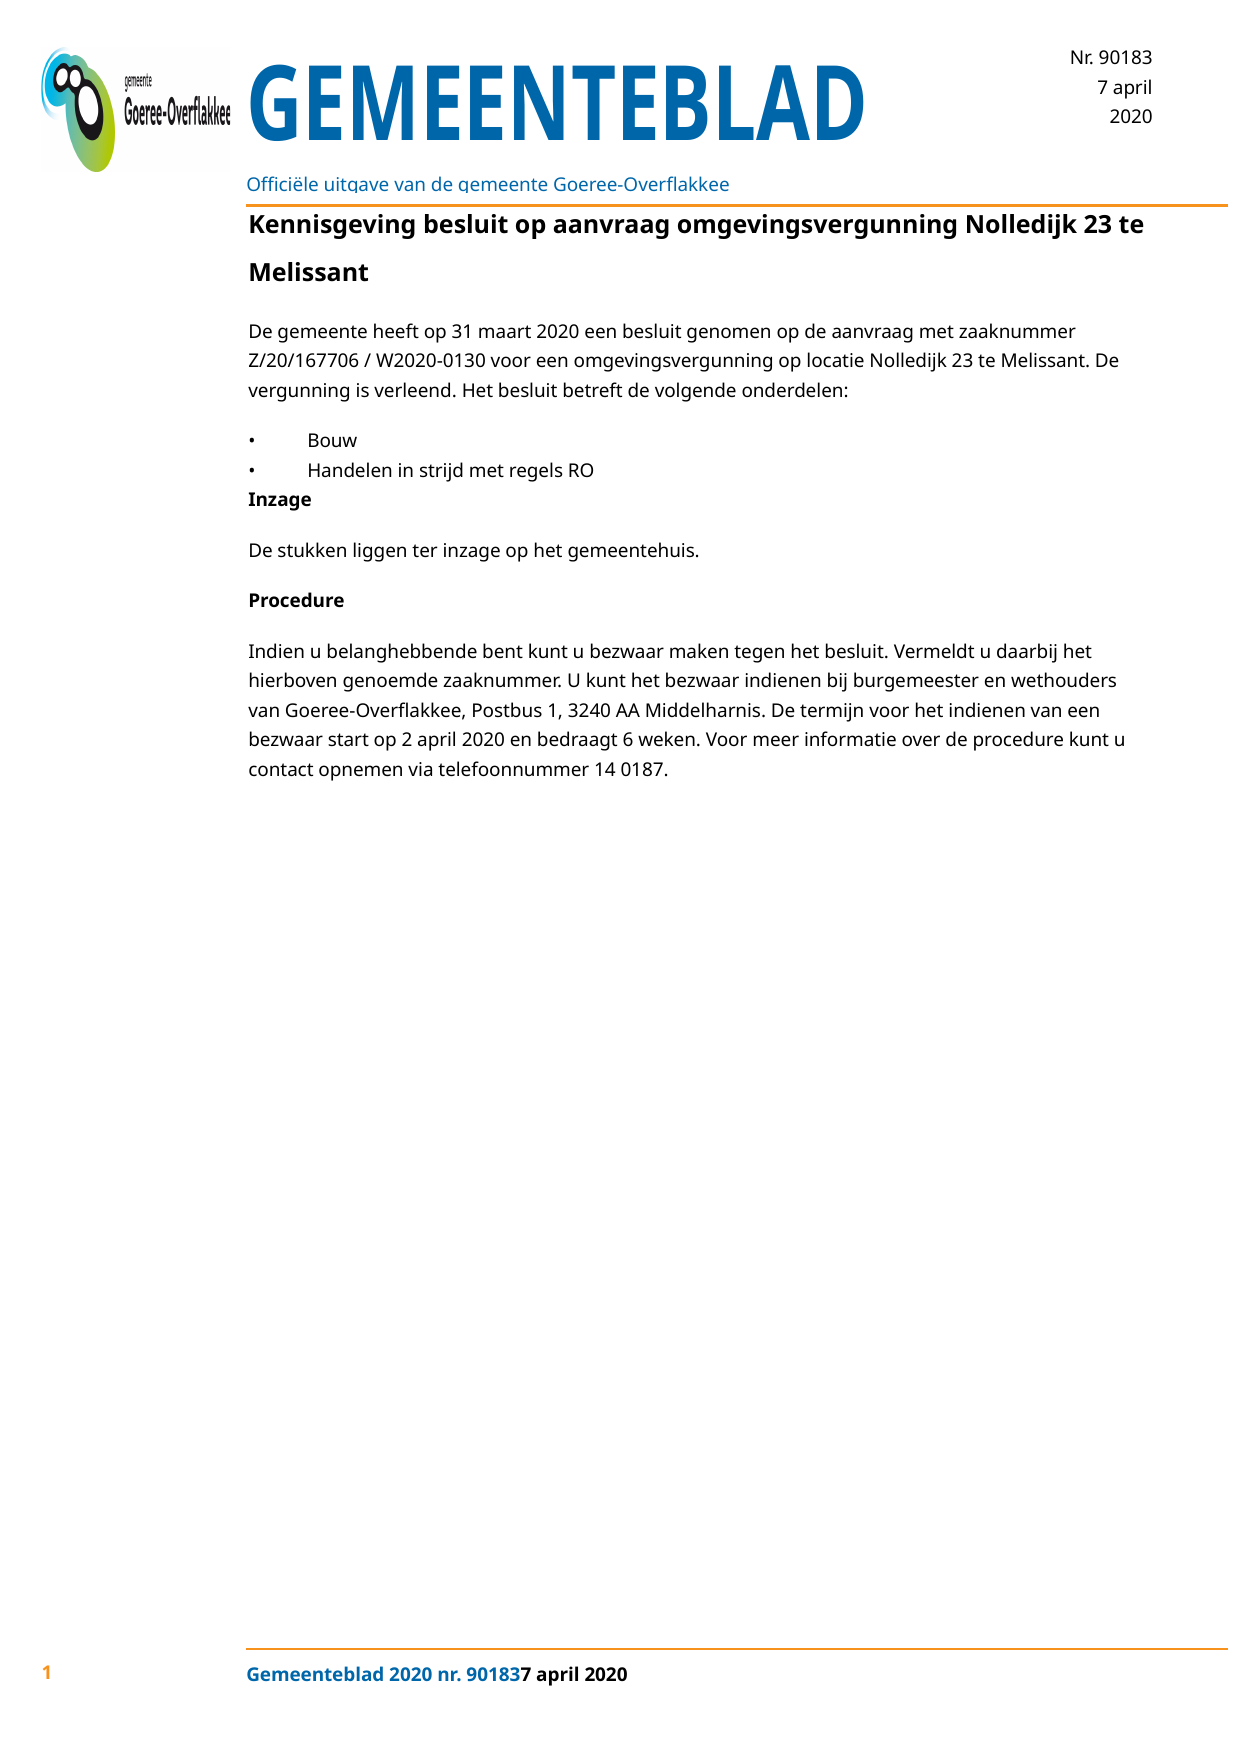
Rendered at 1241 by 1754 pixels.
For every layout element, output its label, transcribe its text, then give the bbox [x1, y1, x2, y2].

text Inzage [248, 487, 1152, 512]
list Bouw [248, 427, 1152, 453]
picture [41, 47, 231, 172]
text De gemeente heeft op 31 maart 2020 een besluit genomen op de aanvraag met zaaknummer Z/20/167706 / W2020-0130 voor een omgevingsvergunning op locatie Nolledijk 23 te Melissant. De vergunning is verleend. Het besluit betreft de volgende onderdelen: [248, 318, 1152, 403]
list Handelen in strijd met regels RO [248, 457, 1152, 483]
text Kennisgeving besluit op aanvraag omgevingsvergunning Nolledijk 23 te Melissant [248, 207, 1152, 288]
text De stukken liggen ter inzage op het gemeentehuis. [248, 537, 1152, 563]
text Procedure [248, 587, 1152, 613]
text Indien u belanghebbende bent kunt u bezwaar maken tegen het besluit. Vermeldt u daarbij het hierboven genoemde zaaknummer. U kunt het bezwaar indienen bij burgemeester en wethouders van Goeree-Overflakkee, Postbus 1, 3240 AA Middelharnis. De termijn voor het indienen van een bezwaar start op 2 april 2020 en bedraagt 6 weken. Voor meer informatie over de procedure kunt u contact opnemen via telefoonnummer 14 0187. [248, 638, 1152, 782]
